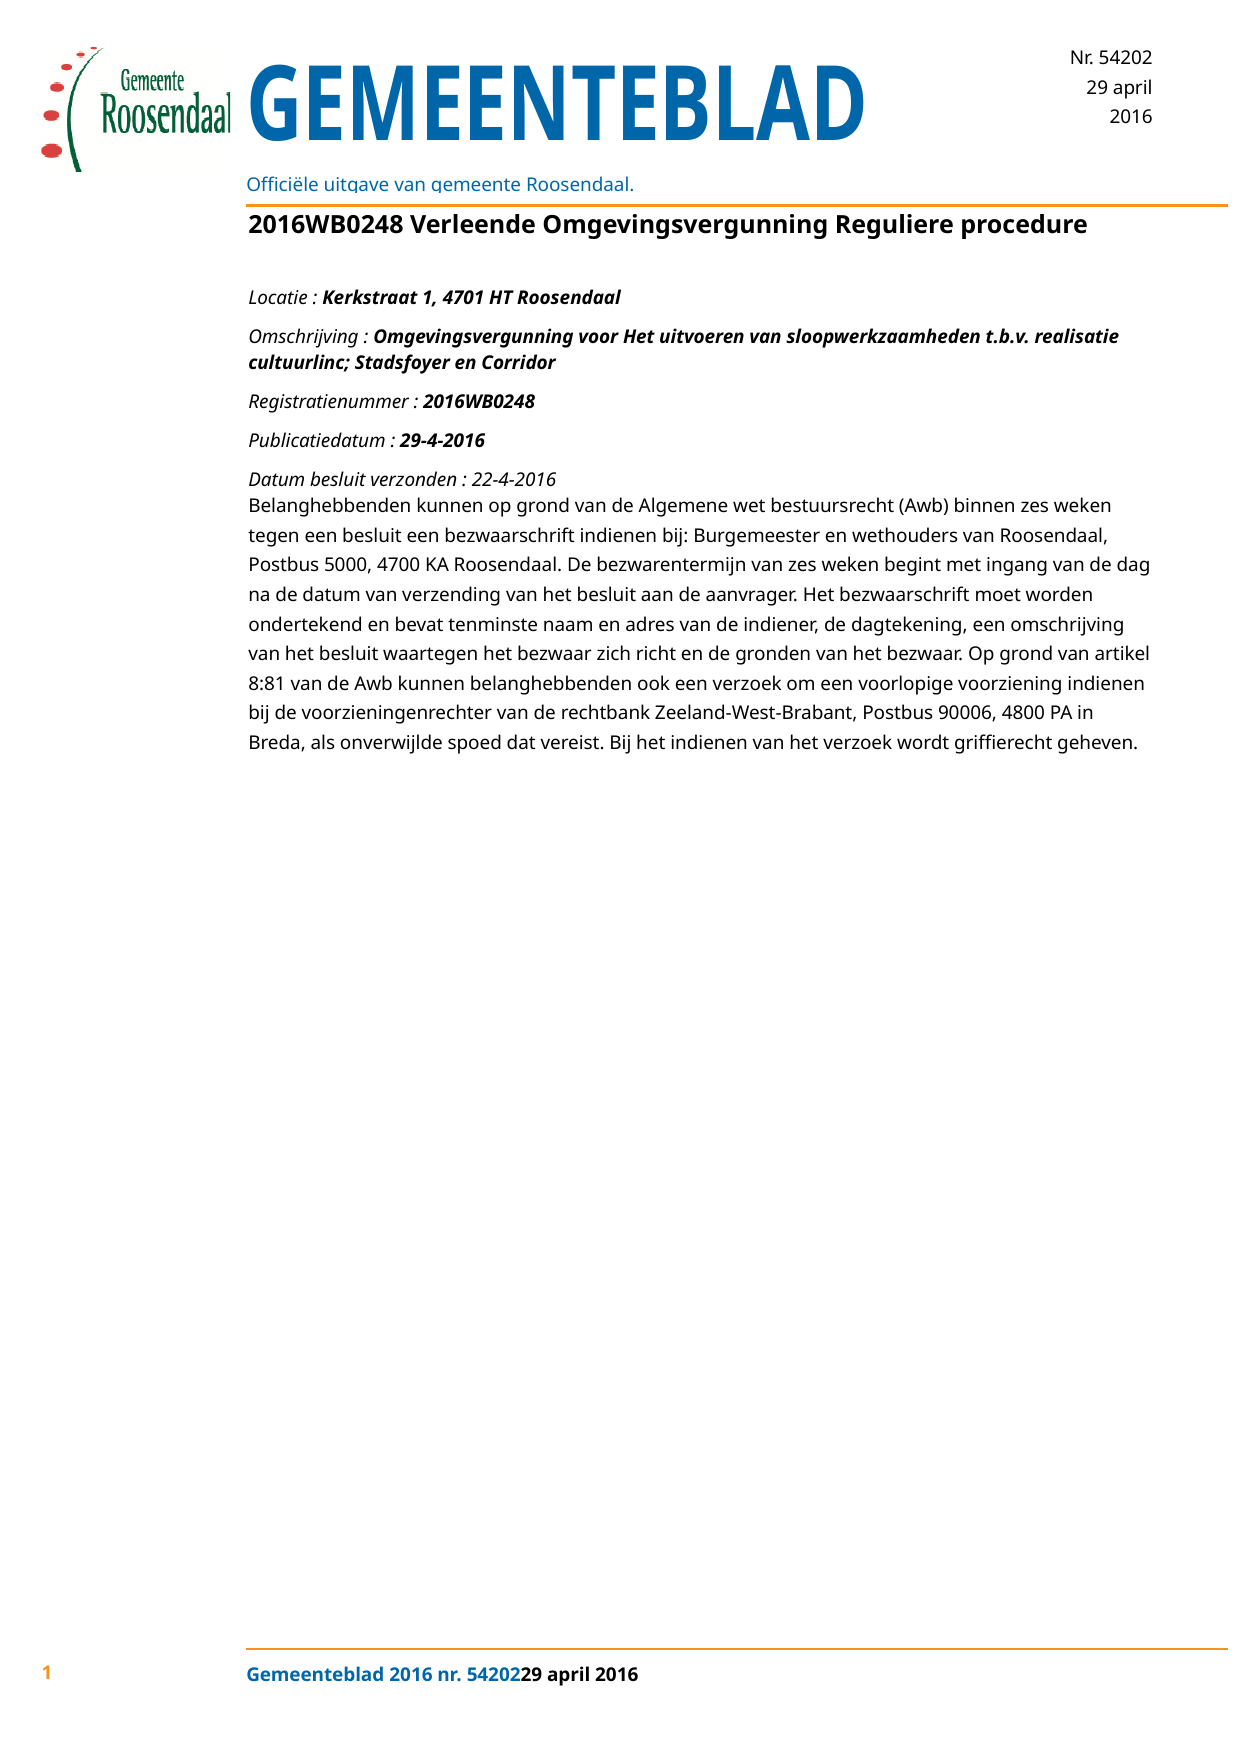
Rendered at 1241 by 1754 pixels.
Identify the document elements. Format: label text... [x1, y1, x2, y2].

text Datum besluit verzonden : 22-4-2016 [248, 467, 1152, 492]
text 2016WB0248 Verleende Omgevingsvergunning Reguliere procedure [248, 207, 1152, 241]
text Locatie : Kerkstraat 1, 4701 HT Roosendaal [248, 284, 1152, 309]
text Belanghebbenden kunnen op grond van de Algemene wet bestuursrecht (Awb) binnen zes weken tegen een besluit een bezwaarschrift indienen bij: Burgemeester en wethouders van Roosendaal, Postbus 5000, 4700 KA Roosendaal. De bezwarentermijn van zes weken begint met ingang van de dag na de datum van verzending van het besluit aan de aanvrager. Het bezwaarschrift moet worden ondertekend en bevat tenminste naam en adres van de indiener, de dagtekening, een omschrijving van het besluit waartegen het bezwaar zich richt en de gronden van het bezwaar. Op grond van artikel 8:81 van de Awb kunnen belanghebbenden ook een verzoek om een voorlopige voorziening indienen bij de voorzieningenrechter van de rechtbank Zeeland-West-Brabant, Postbus 90006, 4800 PA in Breda, als onverwijlde spoed dat vereist. Bij het indienen van het verzoek wordt griffierecht geheven. [248, 492, 1152, 755]
text Registratienummer : 2016WB0248 [248, 388, 1152, 414]
picture [41, 47, 231, 172]
text Omschrijving : Omgevingsvergunning voor Het uitvoeren van sloopwerkzaamheden t.b.v. realisatie cultuurlinc; Stadsfoyer en Corridor [248, 323, 1152, 374]
text Publicatiedatum : 29-4-2016 [248, 427, 1152, 453]
